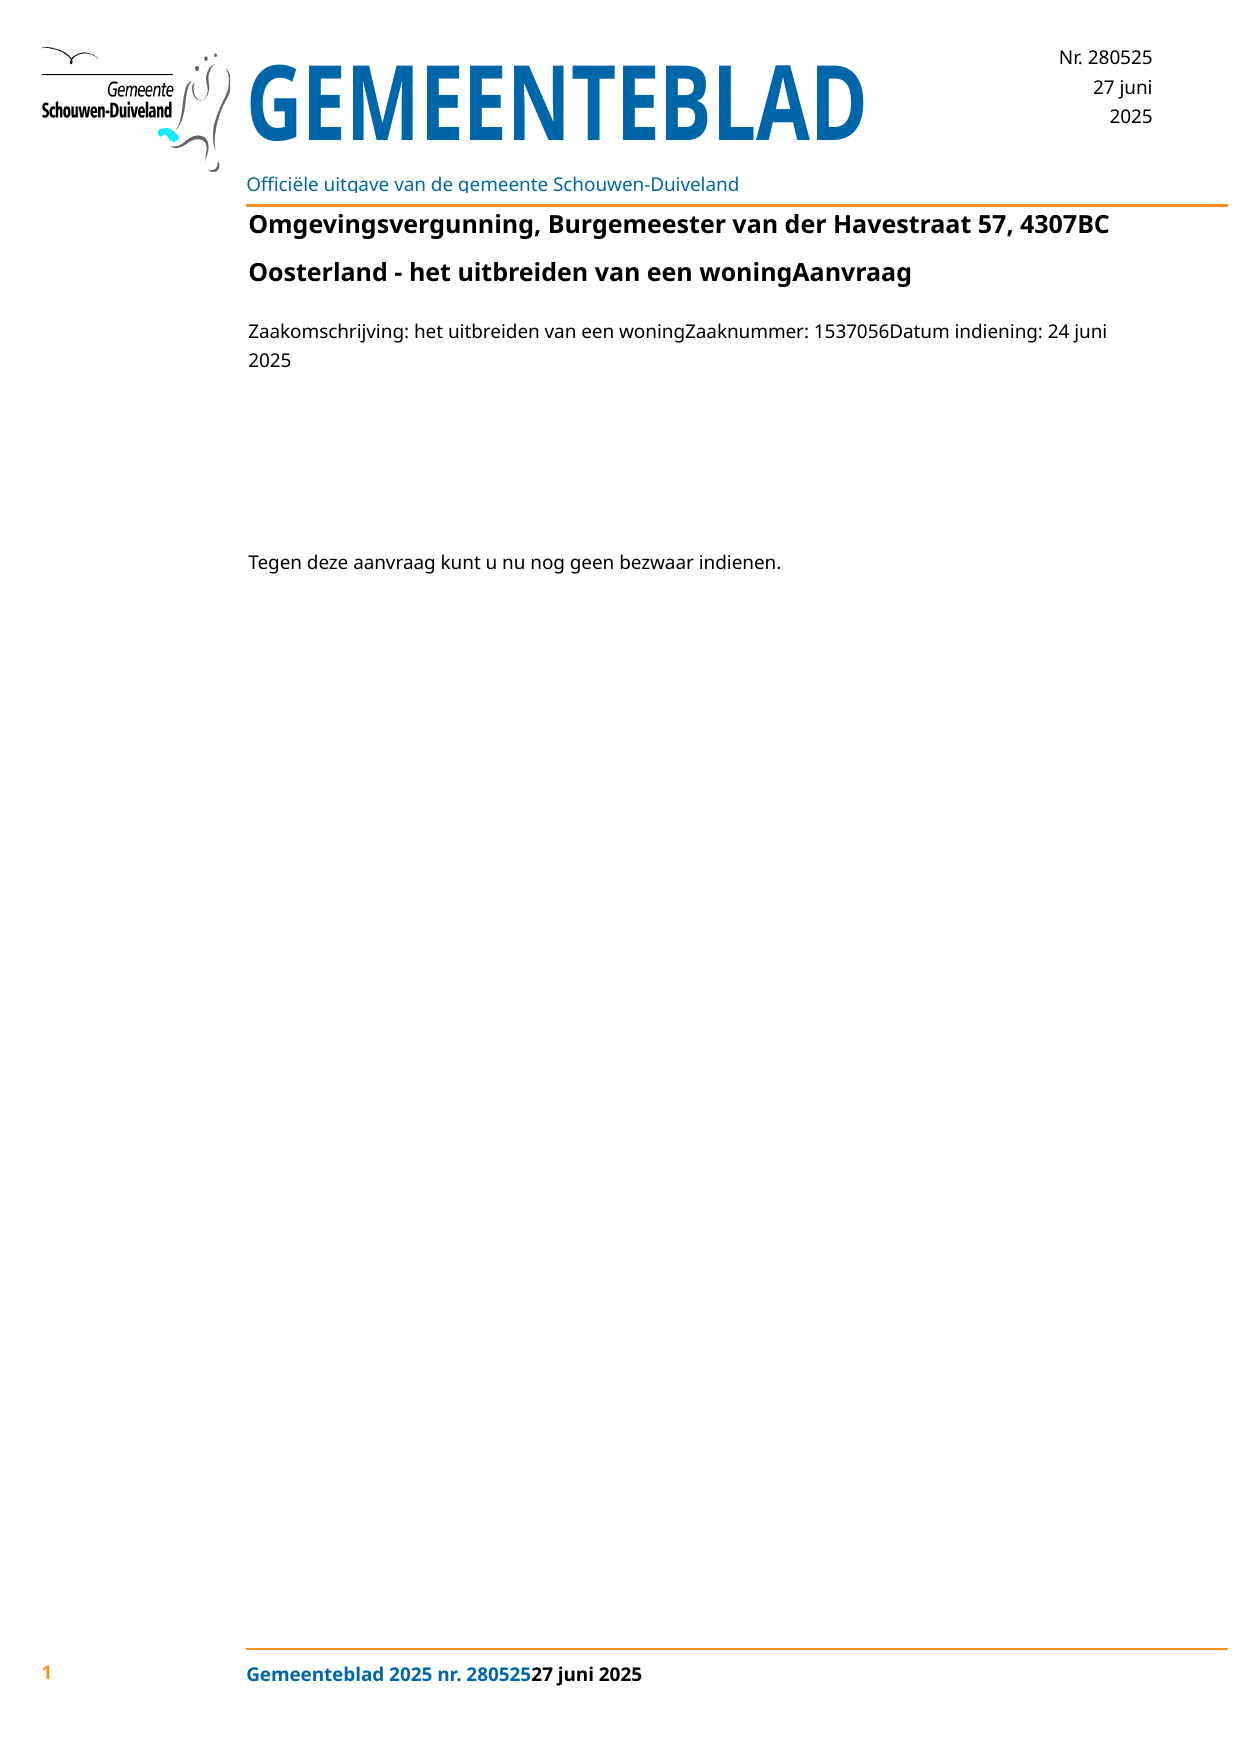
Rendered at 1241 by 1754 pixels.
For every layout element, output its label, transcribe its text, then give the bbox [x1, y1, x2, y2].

picture [41, 47, 231, 172]
text Zaakomschrijving: het uitbreiden van een woningZaaknummer: 1537056Datum indiening: 24 juni 2025 [248, 318, 1152, 373]
text Tegen deze aanvraag kunt u nu nog geen bezwaar indienen. [248, 549, 1152, 575]
text Omgevingsvergunning, Burgemeester van der Havestraat 57, 4307BC Oosterland - het uitbreiden van een woningAanvraag [248, 207, 1152, 288]
